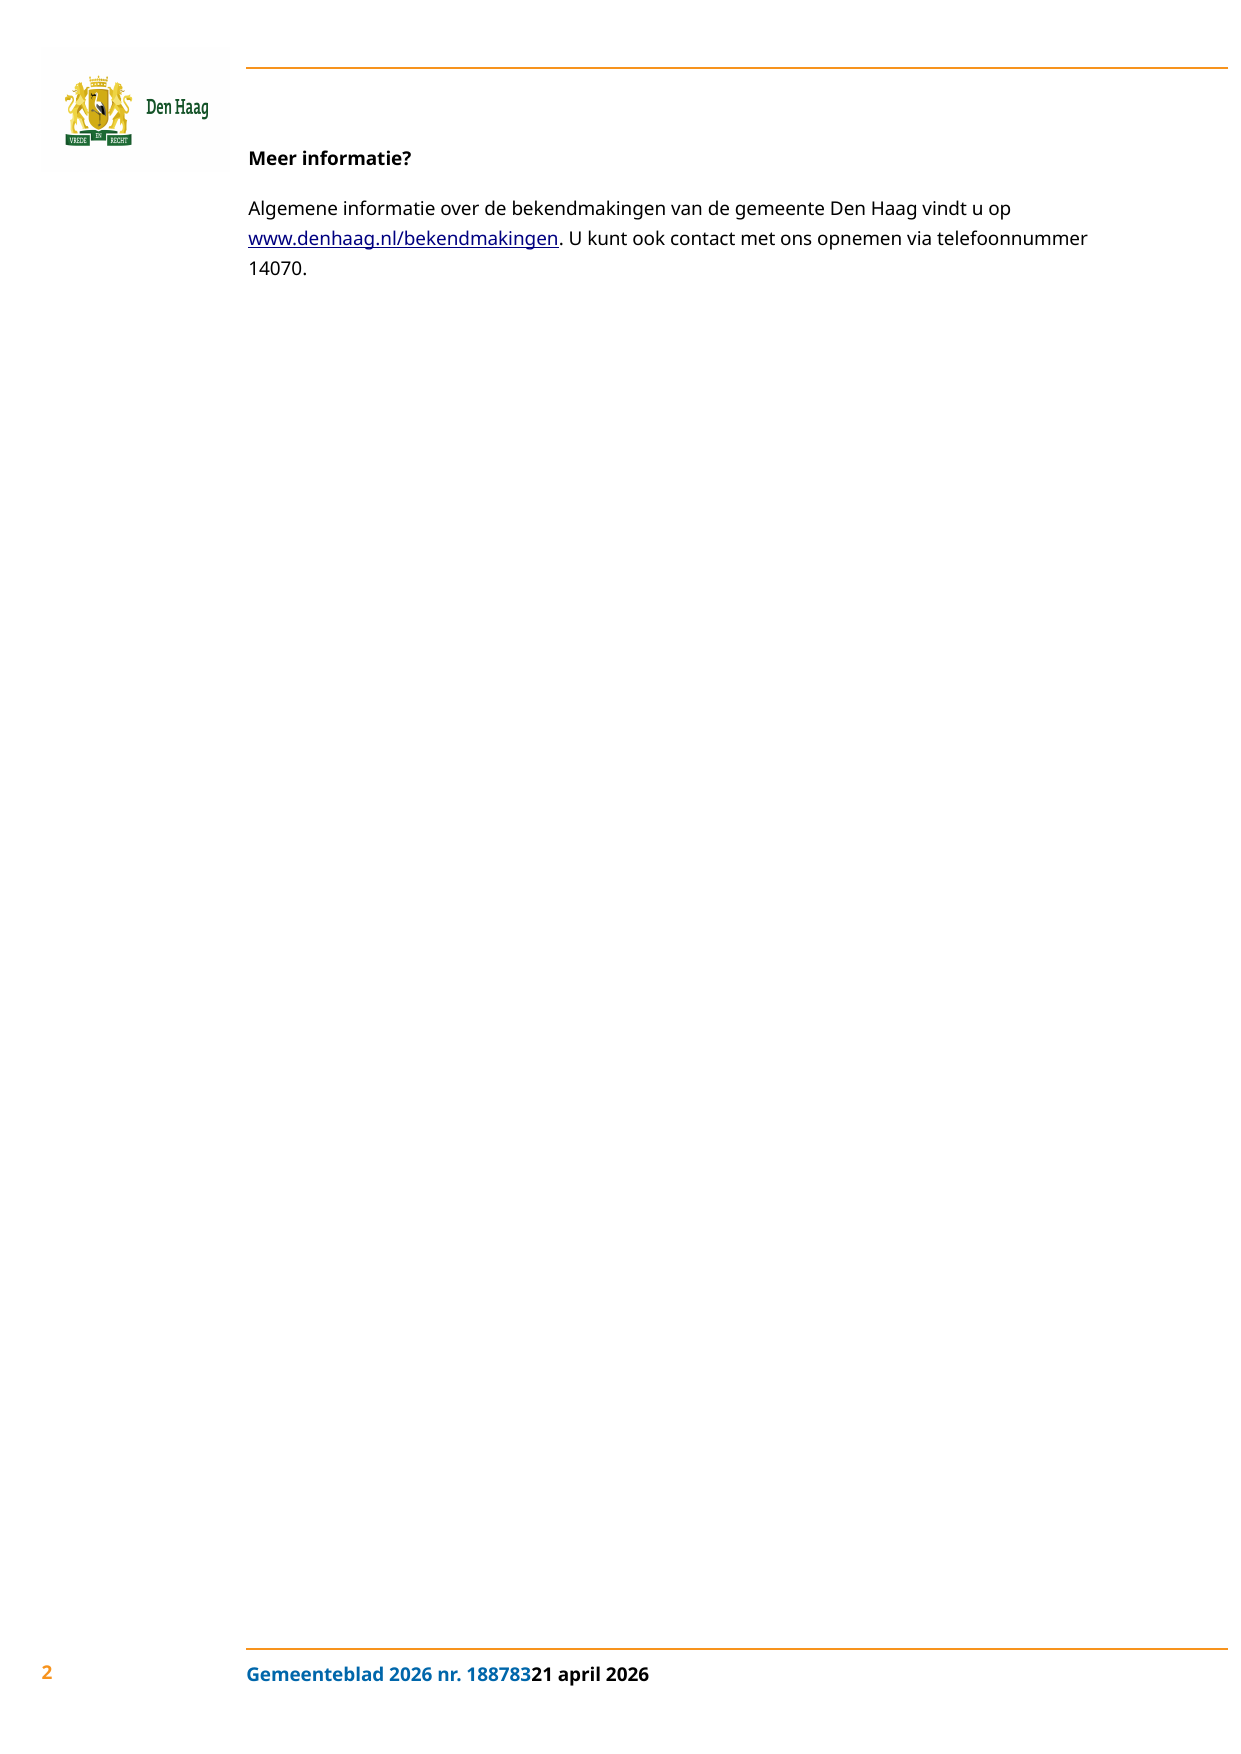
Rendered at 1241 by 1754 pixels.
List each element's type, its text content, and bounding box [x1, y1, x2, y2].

text Algemene informatie over de bekendmakingen van de gemeente Den Haag vindt u op www.denhaag.nl/bekendmakingen. U kunt ook contact met ons opnemen via telefoonnummer 14070. [248, 196, 1152, 281]
text Meer informatie? [248, 145, 1152, 171]
picture [41, 47, 231, 172]
